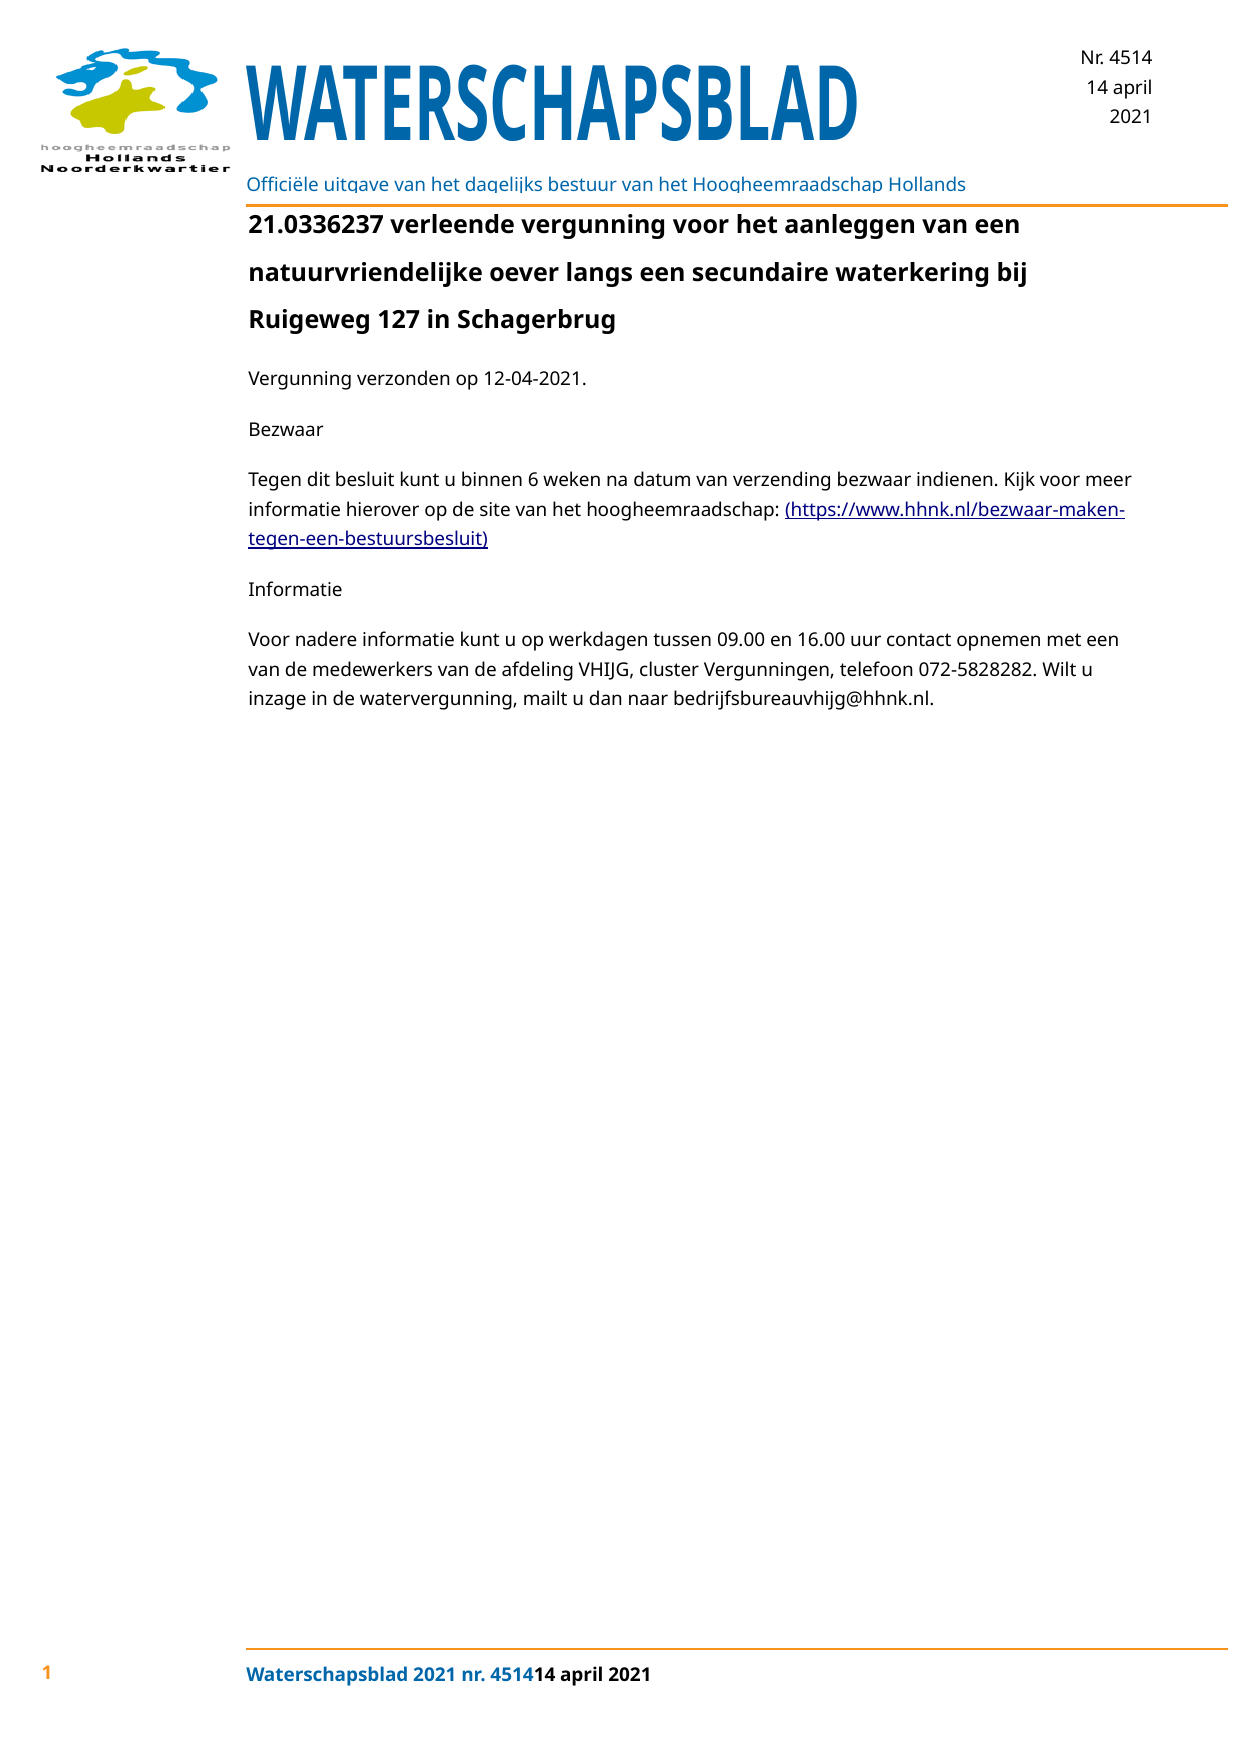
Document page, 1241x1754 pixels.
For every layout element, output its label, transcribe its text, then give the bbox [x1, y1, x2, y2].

picture [41, 47, 231, 172]
text Informatie [248, 576, 1152, 602]
text 21.0336237 verleende vergunning voor het aanleggen van een natuurvriendelijke oever langs een secundaire waterkering bij Ruigeweg 127 in Schagerbrug [248, 207, 1152, 336]
text Tegen dit besluit kunt u binnen 6 weken na datum van verzending bezwaar indienen. Kijk voor meer informatie hierover op de site van het hoogheemraadschap: (https://www.hhnk.nl/bezwaar-maken-tegen-een-bestuursbesluit) [248, 466, 1152, 551]
text Voor nadere informatie kunt u op werkdagen tussen 09.00 en 16.00 uur contact opnemen met een van de medewerkers van de afdeling VHIJG, cluster Vergunningen, telefoon 072-5828282. Wilt u inzage in de watervergunning, mailt u dan naar bedrijfsbureauvhijg@hhnk.nl. [248, 626, 1152, 711]
text Bezwaar [248, 416, 1152, 442]
text Vergunning verzonden op 12-04-2021. [248, 366, 1152, 391]
